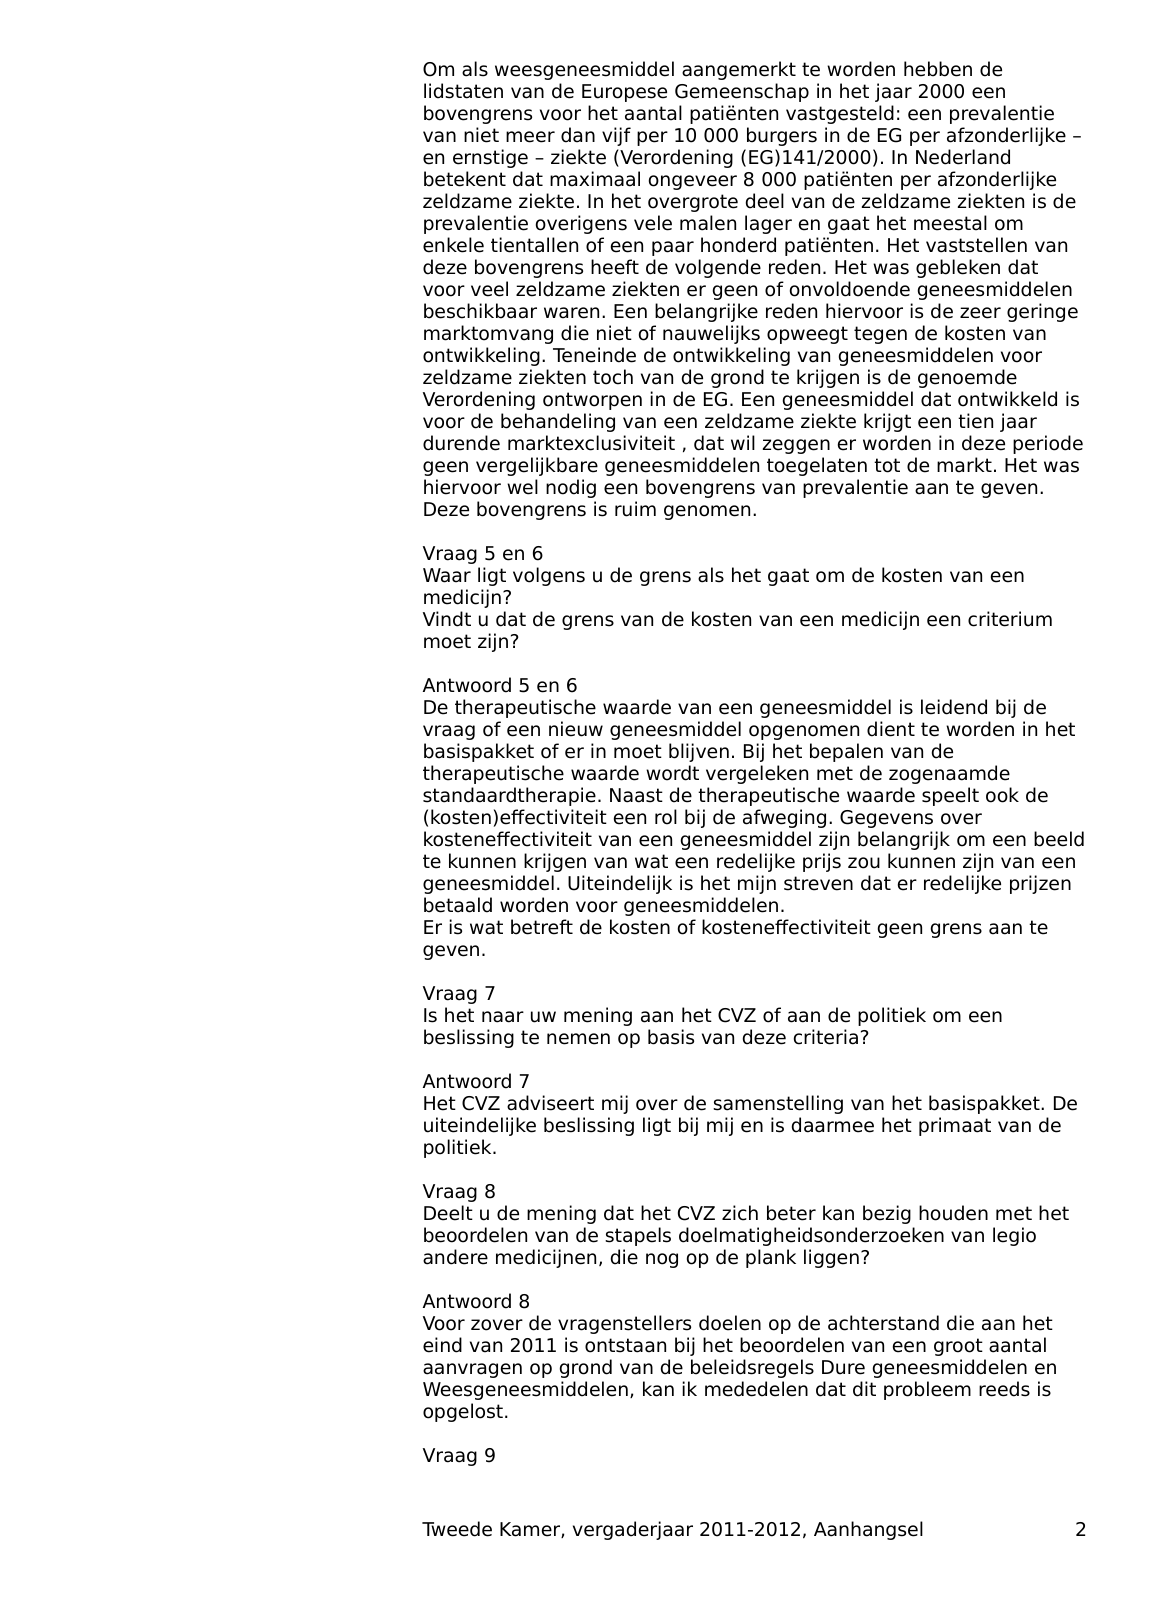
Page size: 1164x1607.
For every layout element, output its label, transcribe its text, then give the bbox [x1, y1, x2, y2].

text Vraag 8 [422, 1181, 1087, 1203]
text Is het naar uw mening aan het CVZ of aan de politiek om een beslissing te nemen op basis van deze criteria? [422, 1005, 1087, 1049]
text Antwoord 5 en 6 [422, 675, 1087, 697]
text Het CVZ adviseert mij over de samenstelling van het basispakket. De uiteindelijke beslissing ligt bij mij en is daarmee het primaat van de politiek. [422, 1093, 1087, 1159]
text Vraag 5 en 6 [422, 543, 1087, 565]
text De therapeutische waarde van een geneesmiddel is leidend bij de vraag of een nieuw geneesmiddel opgenomen dient te worden in het basispakket of er in moet blijven. Bij het bepalen van de therapeutische waarde wordt vergeleken met de zogenaamde standaardtherapie. Naast de therapeutische waarde speelt ook de (kosten)effectiviteit een rol bij de afweging. Gegevens over kosteneffectiviteit van een geneesmiddel zijn belangrijk om een beeld te kunnen krijgen van wat een redelijke prijs zou kunnen zijn van een geneesmiddel. Uiteindelijk is het mijn streven dat er redelijke prijzen betaald worden voor geneesmiddelen. [422, 697, 1087, 917]
text Vindt u dat de grens van de kosten van een medicijn een criterium moet zijn? [422, 609, 1087, 653]
text Voor zover de vragenstellers doelen op de achterstand die aan het eind van 2011 is ontstaan bij het beoordelen van een groot aantal aanvragen op grond van de beleidsregels Dure geneesmiddelen en Weesgeneesmiddelen, kan ik mededelen dat dit probleem reeds is opgelost. [422, 1313, 1087, 1423]
text Antwoord 8 [422, 1291, 1087, 1313]
text Waar ligt volgens u de grens als het gaat om de kosten van een medicijn? [422, 565, 1087, 609]
text Er is wat betreft de kosten of kosteneffectiviteit geen grens aan te geven. [422, 917, 1087, 961]
text Om als weesgeneesmiddel aangemerkt te worden hebben de lidstaten van de Europese Gemeenschap in het jaar 2000 een bovengrens voor het aantal patiënten vastgesteld: een prevalentie van niet meer dan vijf per 10 000 burgers in de EG per afzonderlijke – en ernstige – ziekte (Verordening (EG)141/2000). In Nederland betekent dat maximaal ongeveer 8 000 patiënten per afzonderlijke zeldzame ziekte. In het overgrote deel van de zeldzame ziekten is de prevalentie overigens vele malen lager en gaat het meestal om enkele tientallen of een paar honderd patiënten. Het vaststellen van deze bovengrens heeft de volgende reden. Het was gebleken dat voor veel zeldzame ziekten er geen of onvoldoende geneesmiddelen beschikbaar waren. Een belangrijke reden hiervoor is de zeer geringe marktomvang die niet of nauwelijks opweegt tegen de kosten van ontwikkeling. Teneinde de ontwikkeling van geneesmiddelen voor zeldzame ziekten toch van de grond te krijgen is de genoemde Verordening ontworpen in de EG. Een geneesmiddel dat ontwikkeld is voor de behandeling van een zeldzame ziekte krijgt een tien jaar durende marktexclusiviteit , dat wil zeggen er worden in deze periode geen vergelijkbare geneesmiddelen toegelaten tot de markt. Het was hiervoor wel nodig een bovengrens van prevalentie aan te geven. Deze bovengrens is ruim genomen. [422, 59, 1087, 521]
text Vraag 9 [422, 1445, 1087, 1467]
text Deelt u de mening dat het CVZ zich beter kan bezig houden met het beoordelen van de stapels doelmatigheidsonderzoeken van legio andere medicijnen, die nog op de plank liggen? [422, 1203, 1087, 1269]
text Vraag 7 [422, 983, 1087, 1005]
text Antwoord 7 [422, 1071, 1087, 1093]
